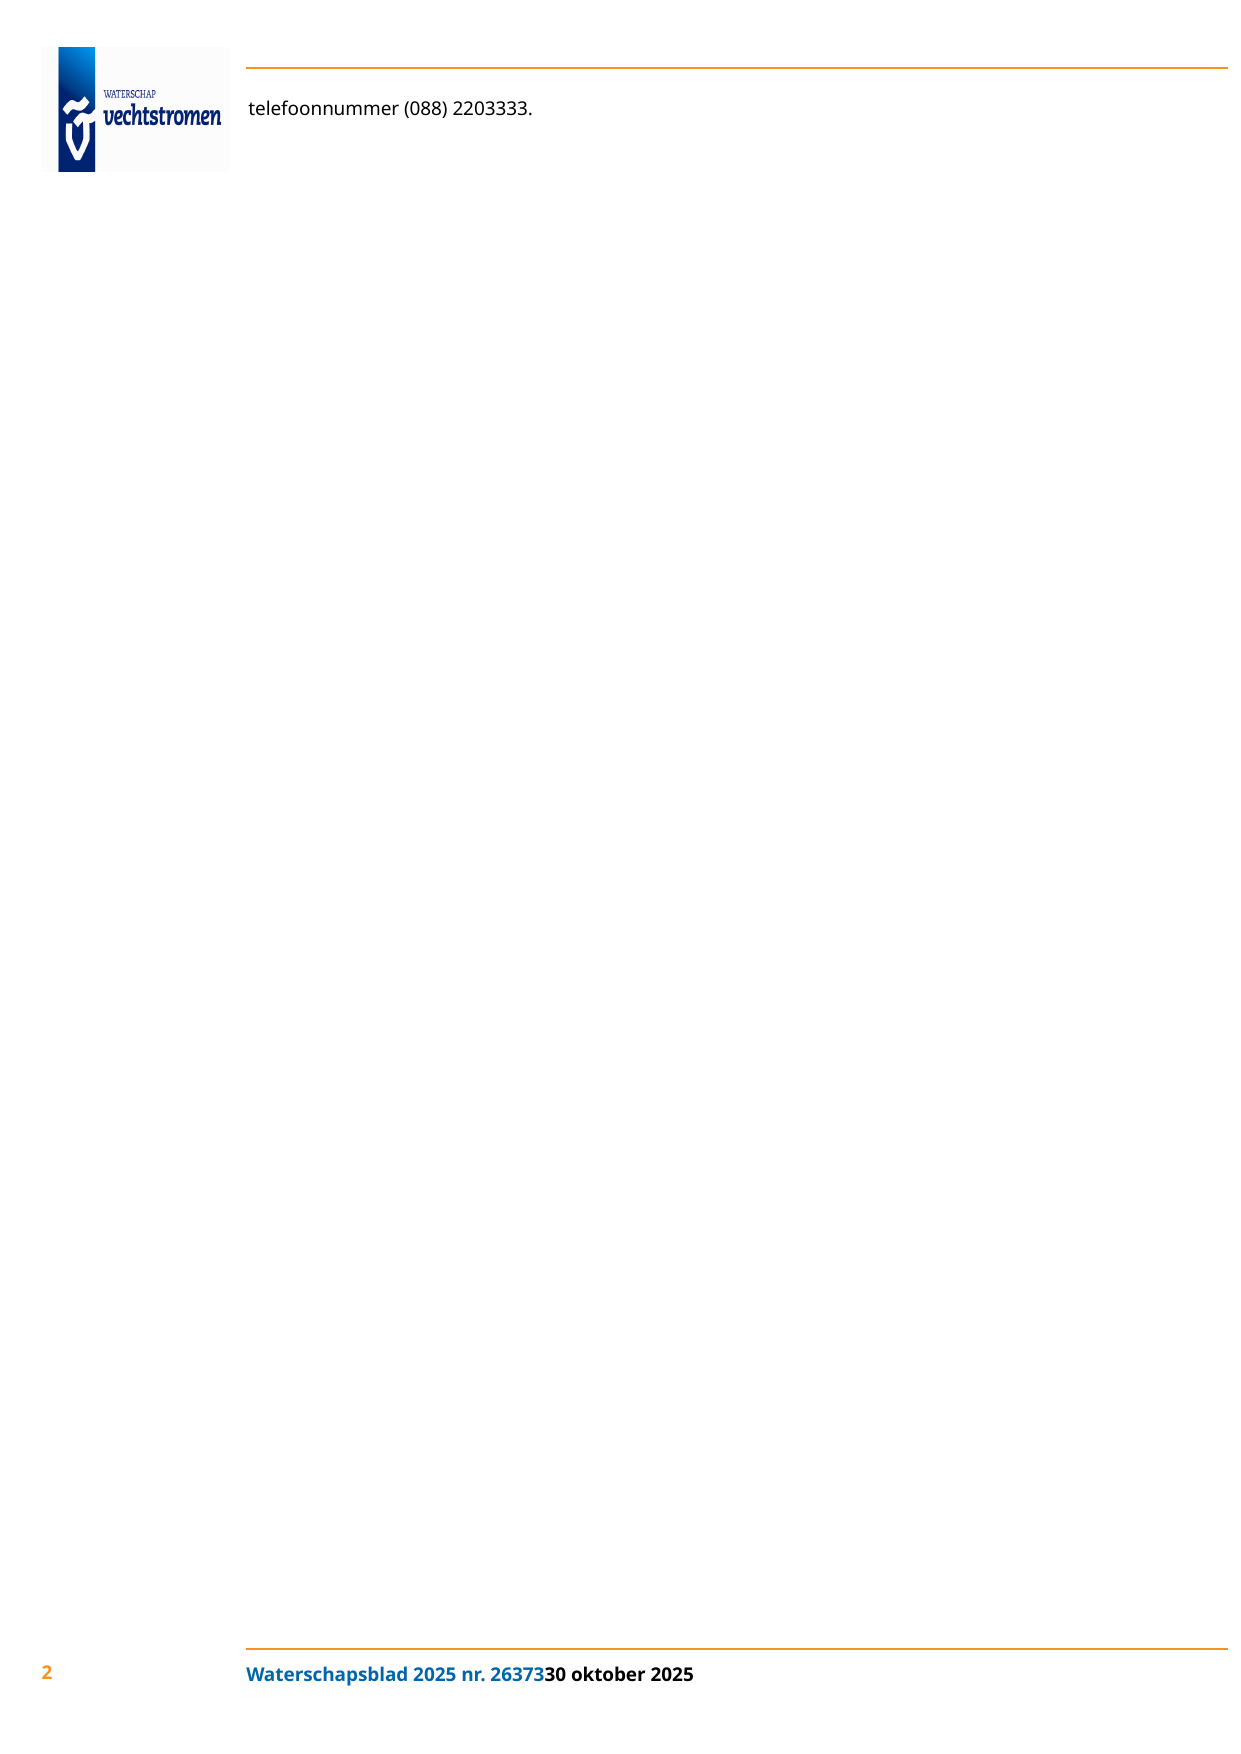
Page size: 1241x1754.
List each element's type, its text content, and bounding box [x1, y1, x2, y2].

text telefoonnummer (088) 2203333. [248, 95, 1152, 121]
picture [41, 47, 231, 172]
